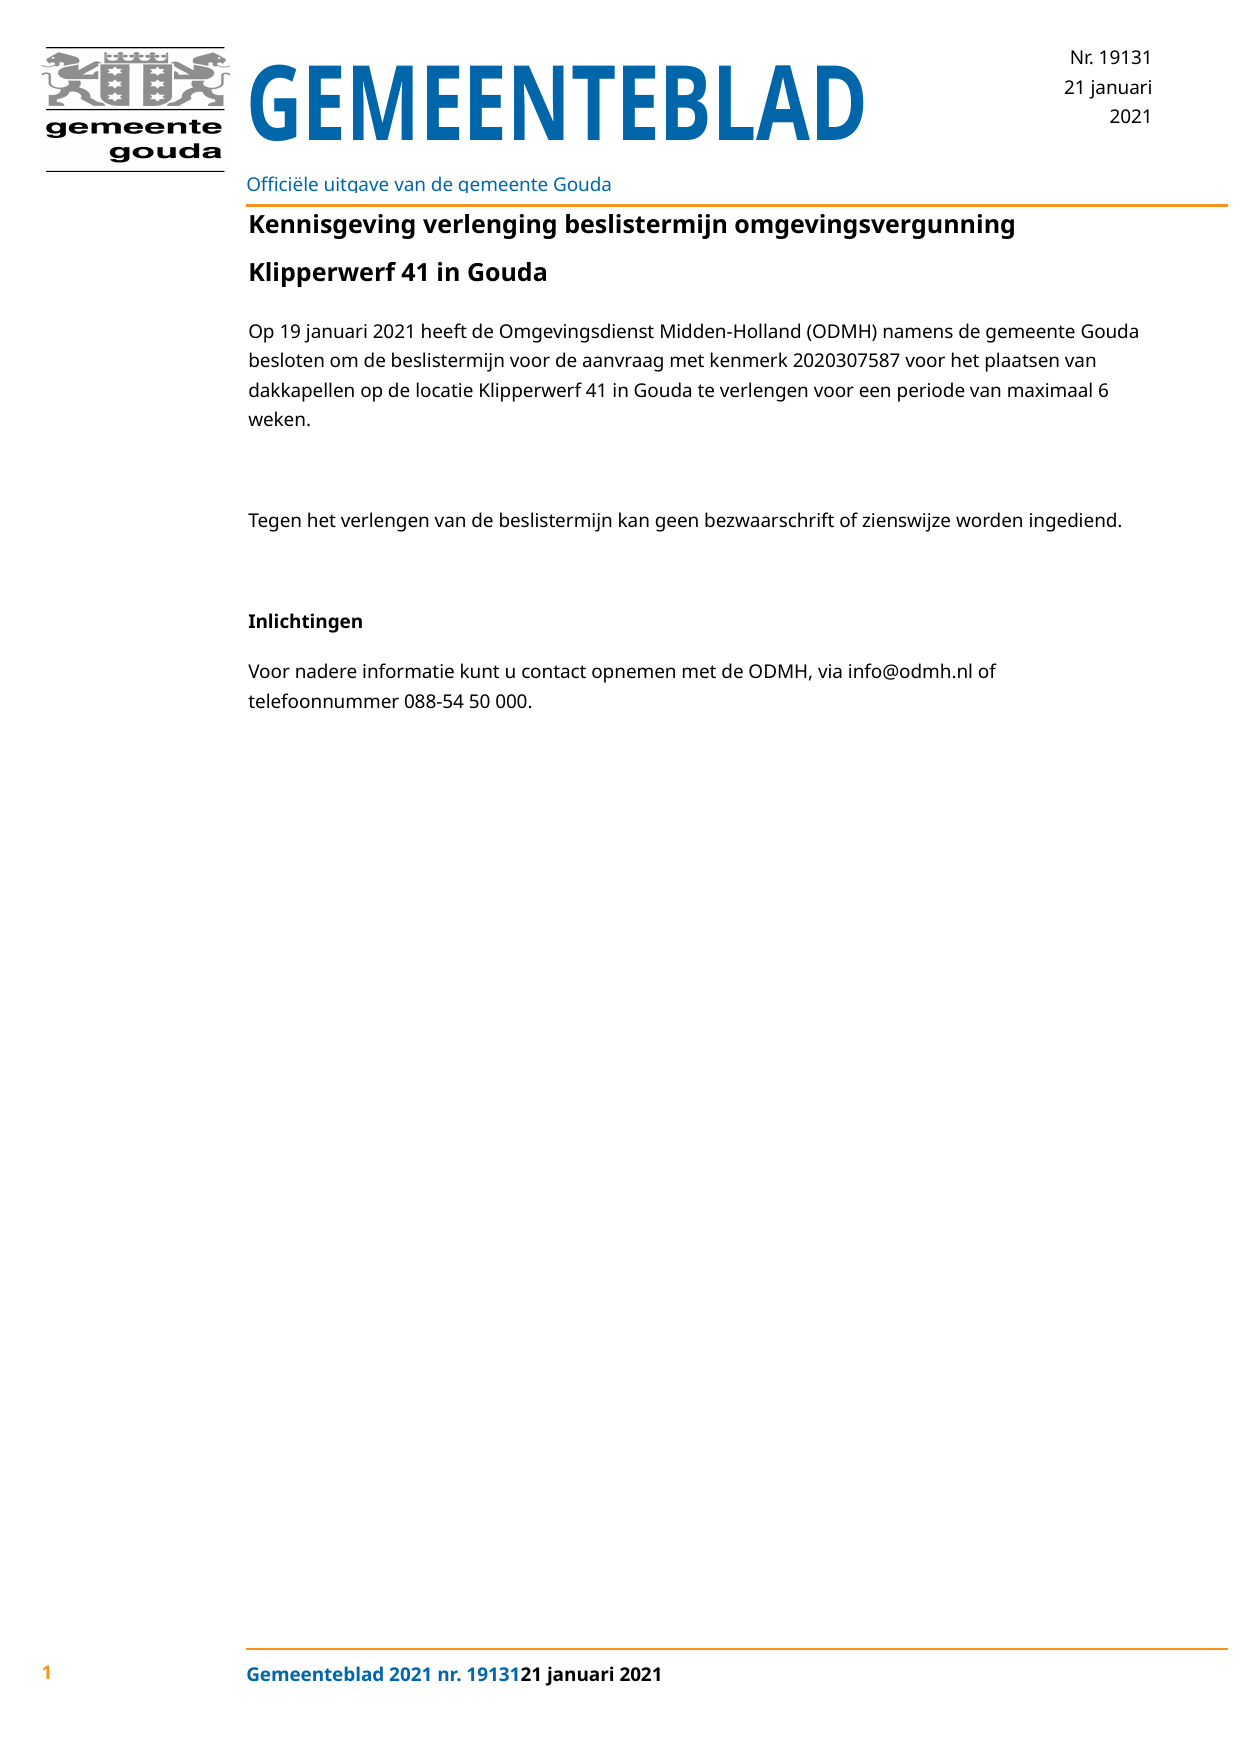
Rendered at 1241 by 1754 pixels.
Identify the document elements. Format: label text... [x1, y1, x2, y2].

text Op 19 januari 2021 heeft de Omgevingsdienst Midden-Holland (ODMH) namens de gemeente Gouda besloten om de beslistermijn voor de aanvraag met kenmerk 2020307587 voor het plaatsen van dakkapellen op de locatie Klipperwerf 41 in Gouda te verlengen voor een periode van maximaal 6 weken. [248, 318, 1152, 432]
picture [41, 47, 231, 172]
text Inlichtingen [248, 608, 1152, 634]
text Kennisgeving verlenging beslistermijn omgevingsvergunning Klipperwerf 41 in Gouda [248, 207, 1152, 288]
text Voor nadere informatie kunt u contact opnemen met de ODMH, via info@odmh.nl of telefoonnummer 088-54 50 000. [248, 659, 1152, 714]
text Tegen het verlengen van de beslistermijn kan geen bezwaarschrift of zienswijze worden ingediend. [248, 507, 1152, 533]
